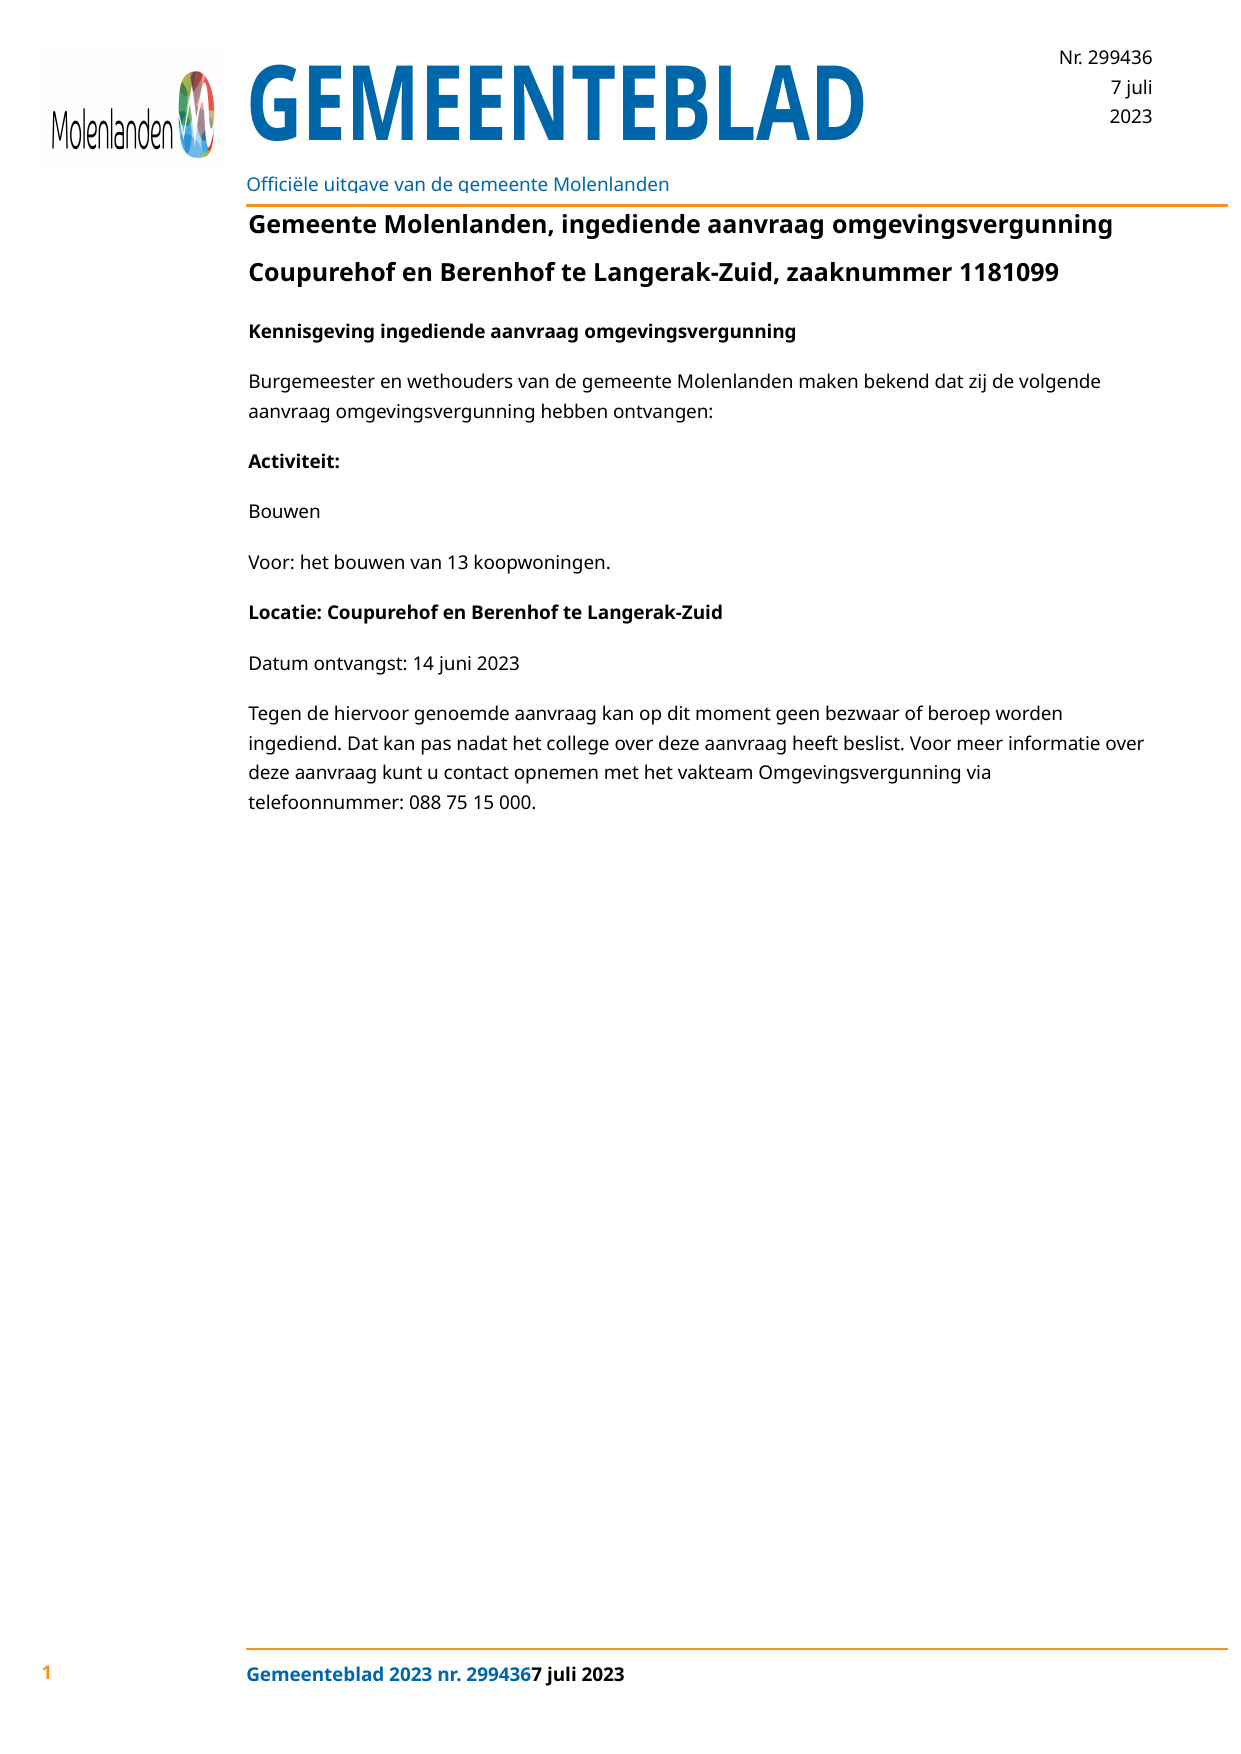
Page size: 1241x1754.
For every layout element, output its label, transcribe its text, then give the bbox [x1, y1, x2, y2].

text Gemeente Molenlanden, ingediende aanvraag omgevingsvergunning Coupurehof en Berenhof te Langerak-Zuid, zaaknummer 1181099 [248, 207, 1152, 288]
text Datum ontvangst: 14 juni 2023 [248, 650, 1152, 676]
text Locatie: Coupurehof en Berenhof te Langerak-Zuid [248, 599, 1152, 625]
picture [41, 47, 231, 172]
text Activiteit: [248, 448, 1152, 474]
text Kennisgeving ingediende aanvraag omgevingsvergunning [248, 318, 1152, 344]
text Burgemeester en wethouders van de gemeente Molenlanden maken bekend dat zij de volgende aanvraag omgevingsvergunning hebben ontvangen: [248, 368, 1152, 424]
text Voor: het bouwen van 13 koopwoningen. [248, 549, 1152, 575]
text Tegen de hiervoor genoemde aanvraag kan op dit moment geen bezwaar of beroep worden ingediend. Dat kan pas nadat het college over deze aanvraag heeft beslist. Voor meer informatie over deze aanvraag kunt u contact opnemen met het vakteam Omgevingsvergunning via telefoonnummer: 088 75 15 000. [248, 700, 1152, 815]
text Bouwen [248, 499, 1152, 524]
